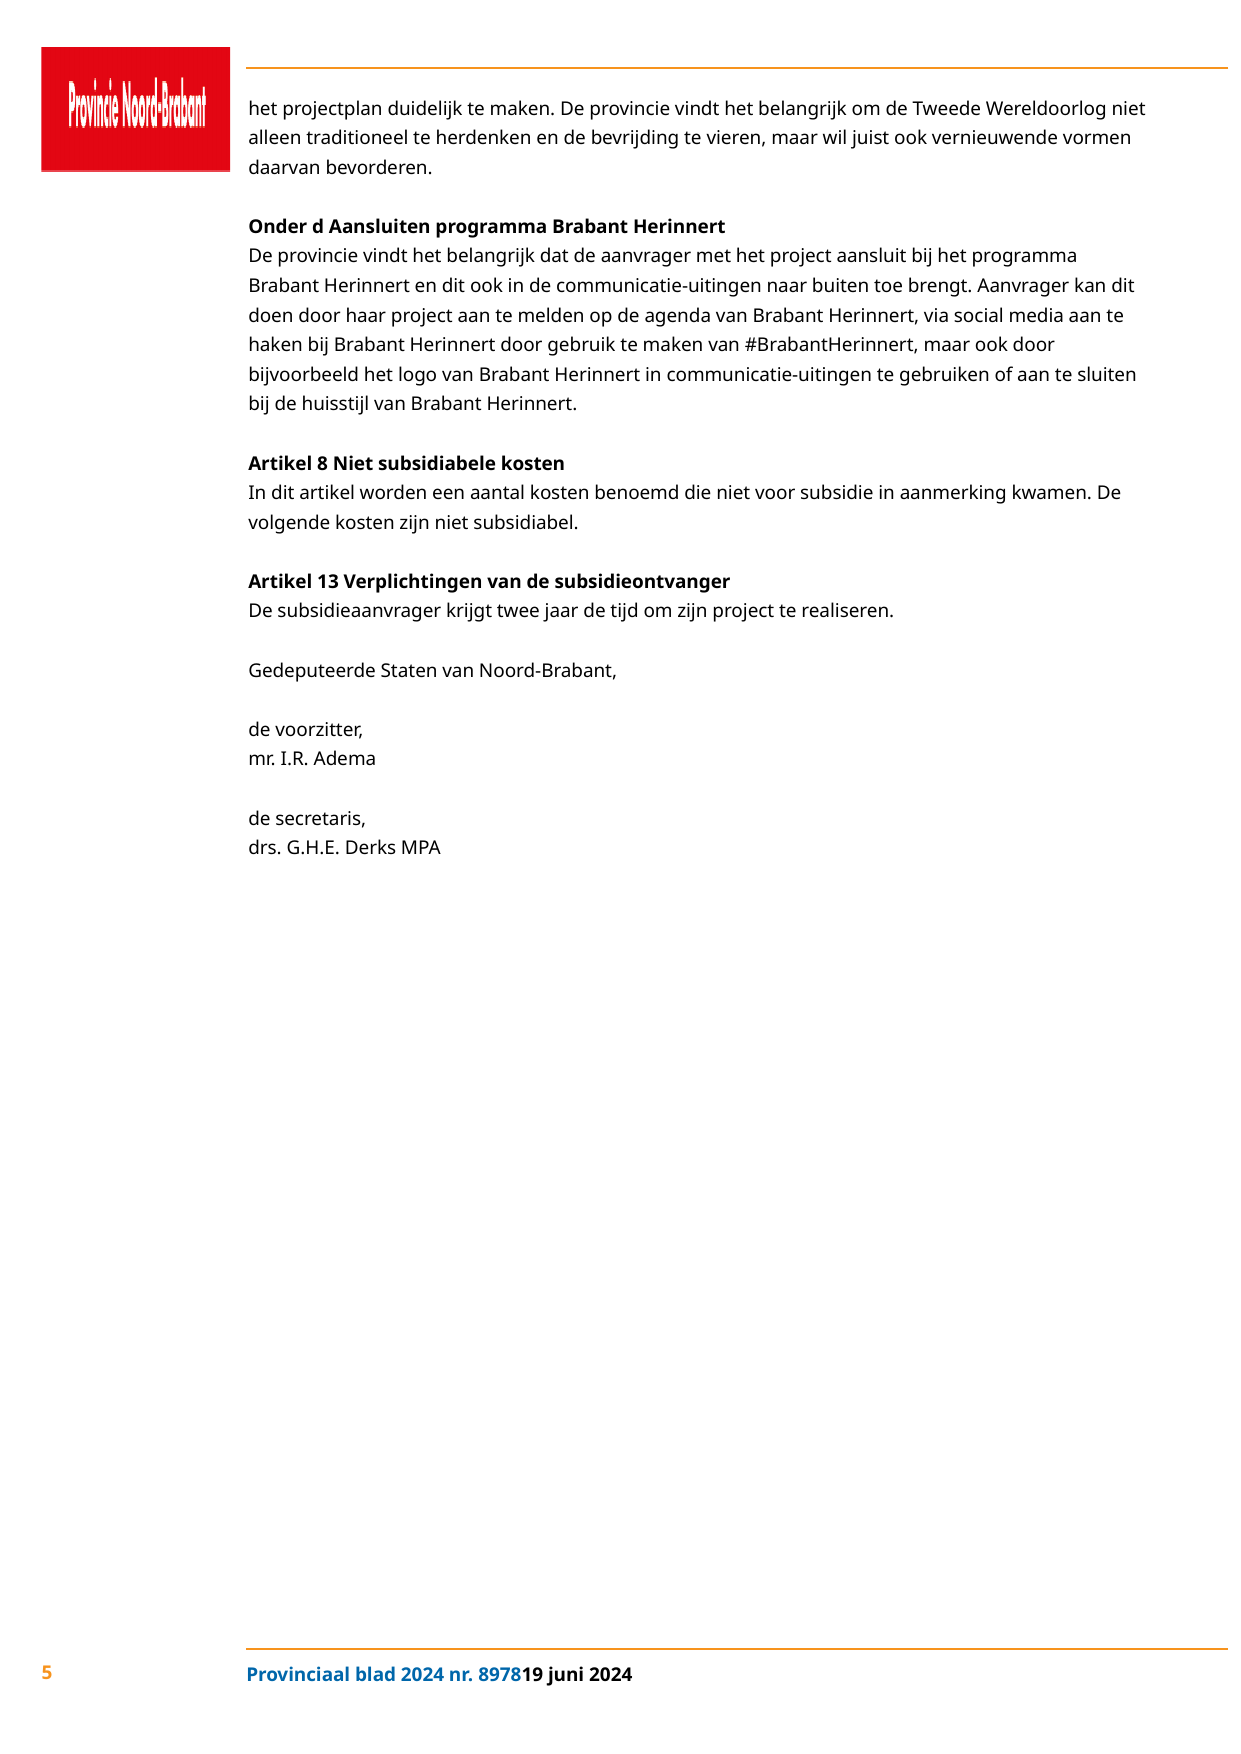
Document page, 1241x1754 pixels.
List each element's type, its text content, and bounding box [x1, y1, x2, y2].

text Artikel 8 Niet subsidiabele kosten [248, 450, 1152, 476]
picture [41, 47, 231, 172]
text De provincie vindt het belangrijk dat de aanvrager met het project aansluit bij het programma Brabant Herinnert en dit ook in de communicatie-uitingen naar buiten toe brengt. Aanvrager kan dit doen door haar project aan te melden op de agenda van Brabant Herinnert, via social media aan te haken bij Brabant Herinnert door gebruik te maken van #BrabantHerinnert, maar ook door bijvoorbeeld het logo van Brabant Herinnert in communicatie-uitingen te gebruiken of aan te sluiten bij de huisstijl van Brabant Herinnert. [248, 243, 1152, 416]
text mr. I.R. Adema [248, 746, 1152, 771]
text Onder d Aansluiten programma Brabant Herinnert [248, 213, 1152, 239]
text drs. G.H.E. Derks MPA [248, 834, 1152, 860]
text In dit artikel worden een aantal kosten benoemd die niet voor subsidie in aanmerking kwamen. De volgende kosten zijn niet subsidiabel. [248, 479, 1152, 535]
text De subsidieaanvrager krijgt twee jaar de tijd om zijn project te realiseren. [248, 598, 1152, 623]
text het projectplan duidelijk te maken. De provincie vindt het belangrijk om de Tweede Wereldoorlog niet alleen traditioneel te herdenken en de bevrijding te vieren, maar wil juist ook vernieuwende vormen daarvan bevorderen. [248, 95, 1152, 180]
text Gedeputeerde Staten van Noord-Brabant, [248, 657, 1152, 683]
text de secretaris, [248, 805, 1152, 831]
text Artikel 13 Verplichtingen van de subsidieontvanger [248, 568, 1152, 594]
text de voorzitter, [248, 716, 1152, 742]
